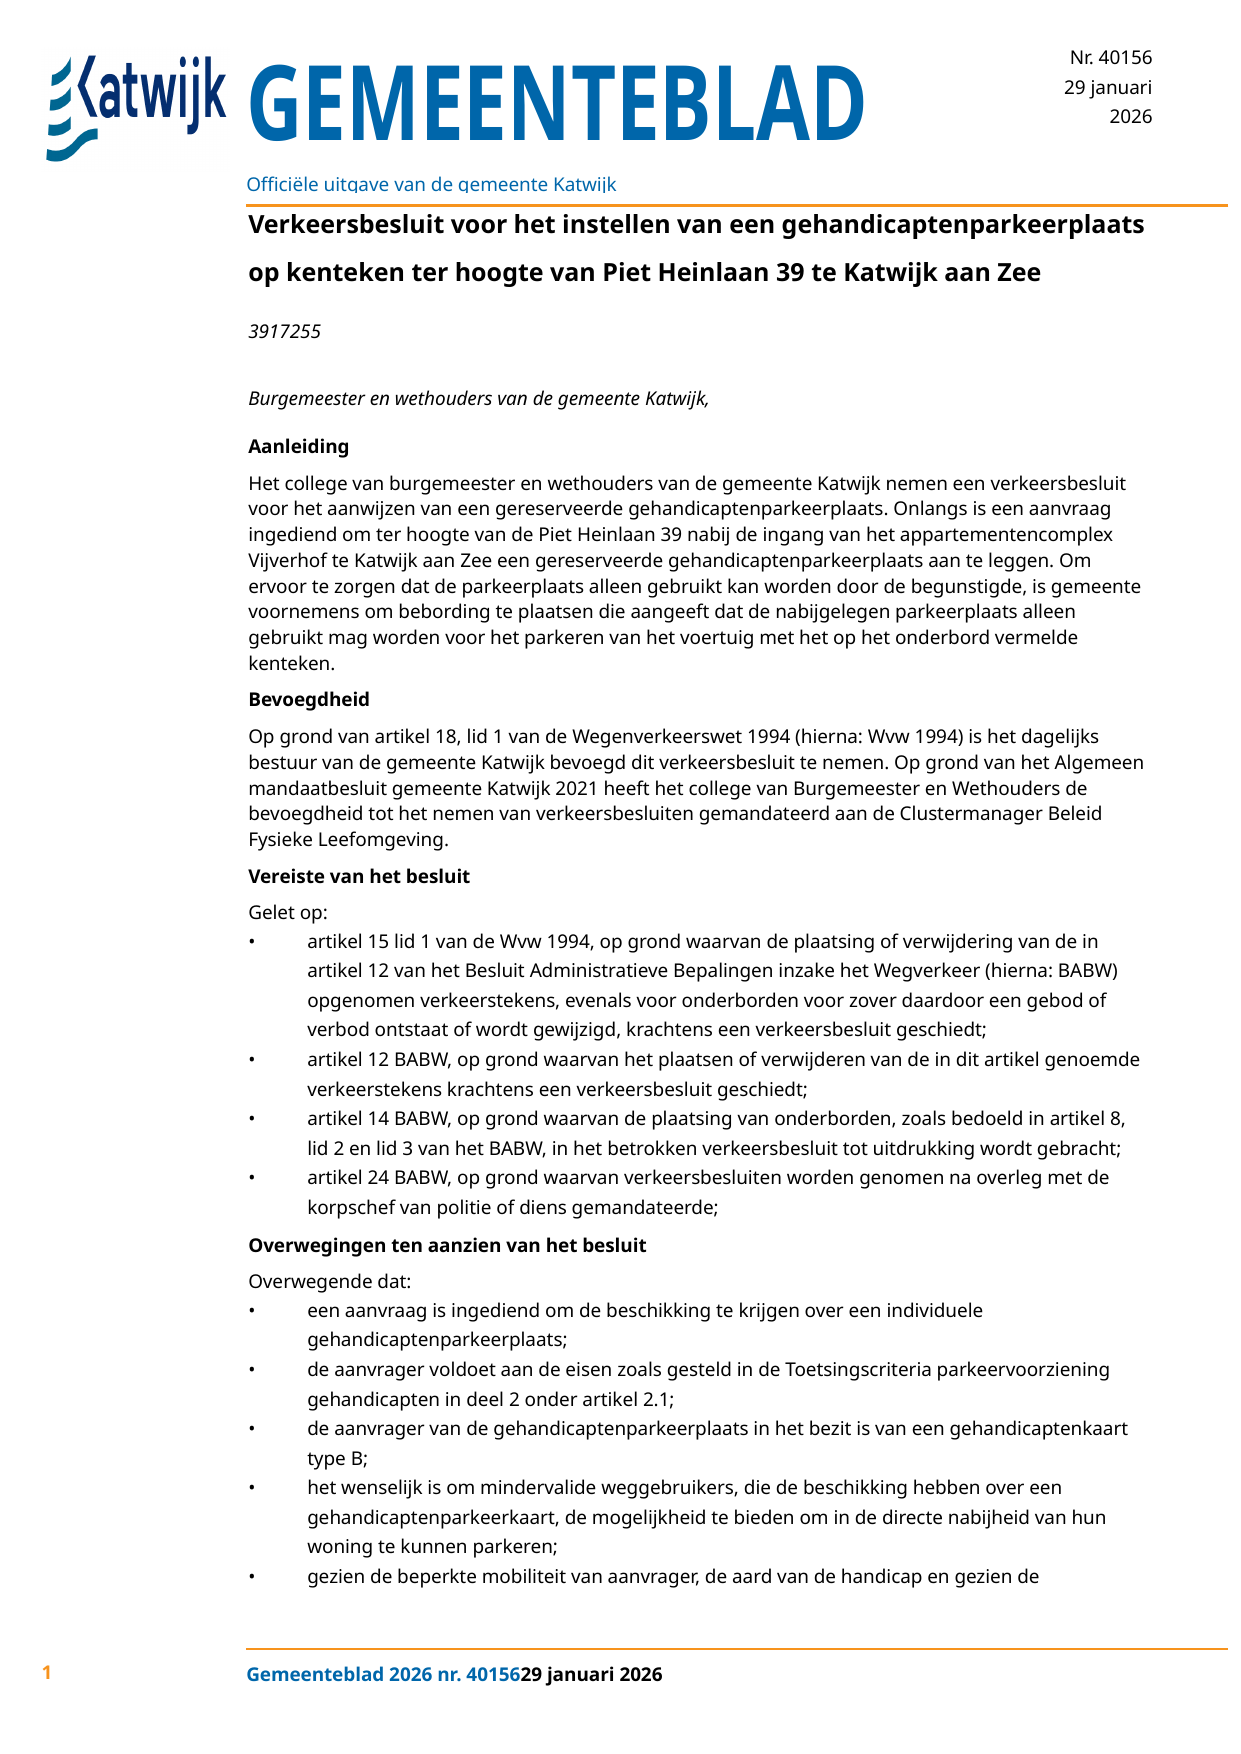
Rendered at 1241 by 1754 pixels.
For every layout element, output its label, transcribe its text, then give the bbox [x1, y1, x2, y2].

picture [41, 47, 231, 172]
text Gelet op: [248, 899, 1152, 925]
list gezien de beperkte mobiliteit van aanvrager, de aard van de handicap en gezien de [248, 1563, 1152, 1589]
text Overwegingen ten aanzien van het besluit [248, 1232, 1152, 1258]
text Verkeersbesluit voor het instellen van een gehandicaptenparkeerplaats op kenteken ter hoogte van Piet Heinlaan 39 te Katwijk aan Zee [248, 207, 1152, 288]
text Overwegende dat: [248, 1269, 1152, 1294]
text Vereiste van het besluit [248, 863, 1152, 889]
list het wenselijk is om mindervalide weggebruikers, die de beschikking hebben over een gehandicaptenparkeerkaart, de mogelijkheid te bieden om in de directe nabijheid van hun woning te kunnen parkeren; [248, 1474, 1152, 1559]
text Burgemeester en wethouders van de gemeente Katwijk, [248, 386, 1152, 411]
list de aanvrager van de gehandicaptenparkeerplaats in het bezit is van een gehandicaptenkaart type B; [248, 1415, 1152, 1471]
text 3917255 [248, 318, 1152, 344]
list artikel 15 lid 1 van de Wvw 1994, op grond waarvan de plaatsing of verwijdering van de in artikel 12 van het Besluit Administratieve Bepalingen inzake het Wegverkeer (hierna: BABW) opgenomen verkeerstekens, evenals voor onderborden voor zover daardoor een gebod of verbod ontstaat of wordt gewijzigd, krachtens een verkeersbesluit geschiedt; [248, 928, 1152, 1042]
list artikel 12 BABW, op grond waarvan het plaatsen of verwijderen van de in dit artikel genoemde verkeerstekens krachtens een verkeersbesluit geschiedt; [248, 1046, 1152, 1102]
text Aanleiding [248, 433, 1152, 459]
list artikel 24 BABW, op grond waarvan verkeersbesluiten worden genomen na overleg met de korpschef van politie of diens gemandateerde; [248, 1164, 1152, 1220]
list een aanvraag is ingediend om de beschikking te krijgen over een individuele gehandicaptenparkeerplaats; [248, 1297, 1152, 1352]
text Bevoegdheid [248, 687, 1152, 712]
list artikel 14 BABW, op grond waarvan de plaatsing van onderborden, zoals bedoeld in artikel 8, lid 2 en lid 3 van het BABW, in het betrokken verkeersbesluit tot uitdrukking wordt gebracht; [248, 1105, 1152, 1161]
text Het college van burgemeester en wethouders van de gemeente Katwijk nemen een verkeersbesluit voor het aanwijzen van een gereserveerde gehandicaptenparkeerplaats. Onlangs is een aanvraag ingediend om ter hoogte van de Piet Heinlaan 39 nabij de ingang van het appartementencomplex Vijverhof te Katwijk aan Zee een gereserveerde gehandicaptenparkeerplaats aan te leggen. Om ervoor te zorgen dat de parkeerplaats alleen gebruikt kan worden door de begunstigde, is gemeente voornemens om bebording te plaatsen die aangeeft dat de nabijgelegen parkeerplaats alleen gebruikt mag worden voor het parkeren van het voertuig met het op het onderbord vermelde kenteken. [248, 470, 1152, 676]
list de aanvrager voldoet aan de eisen zoals gesteld in de Toetsingscriteria parkeervoorziening gehandicapten in deel 2 onder artikel 2.1; [248, 1356, 1152, 1412]
text Op grond van artikel 18, lid 1 van de Wegenverkeerswet 1994 (hierna: Wvw 1994) is het dagelijks bestuur van de gemeente Katwijk bevoegd dit verkeersbesluit te nemen. Op grond van het Algemeen mandaatbesluit gemeente Katwijk 2021 heeft het college van Burgemeester en Wethouders de bevoegdheid tot het nemen van verkeersbesluiten gemandateerd aan de Clustermanager Beleid Fysieke Leefomgeving. [248, 723, 1152, 852]
